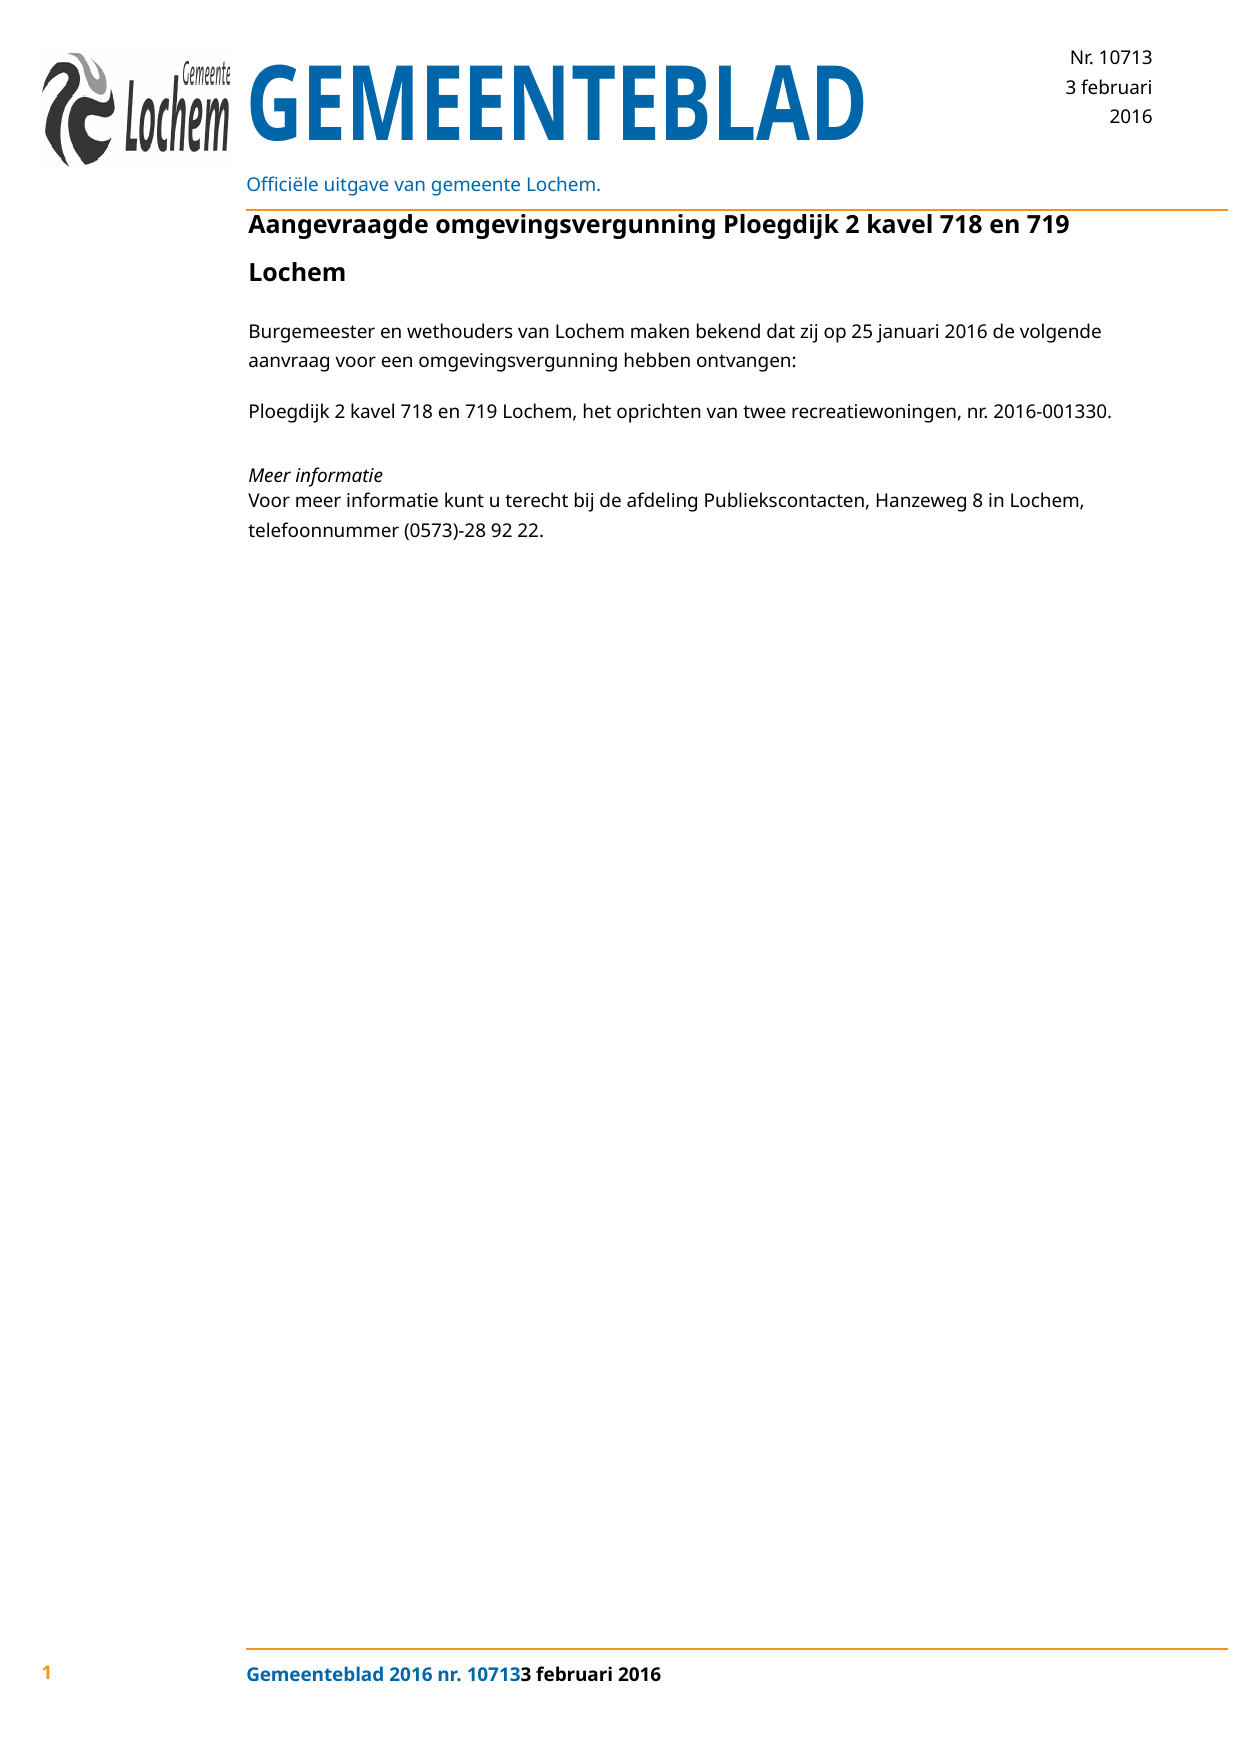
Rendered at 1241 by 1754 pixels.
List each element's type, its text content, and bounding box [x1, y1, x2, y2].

text Voor meer informatie kunt u terecht bij de afdeling Publiekscontacten, Hanzeweg 8 in Lochem, telefoonnummer (0573)-28 92 22. [248, 488, 1152, 543]
text Ploegdijk 2 kavel 718 en 719 Lochem, het oprichten van twee recreatiewoningen, nr. 2016-001330. [248, 398, 1152, 424]
text Aangevraagde omgevingsvergunning Ploegdijk 2 kavel 718 en 719 Lochem [248, 211, 1152, 288]
picture [41, 47, 231, 172]
text Meer informatie [248, 462, 1152, 488]
text Burgemeester en wethouders van Lochem maken bekend dat zij op 25 januari 2016 de volgende aanvraag voor een omgevingsvergunning hebben ontvangen: [248, 318, 1152, 373]
